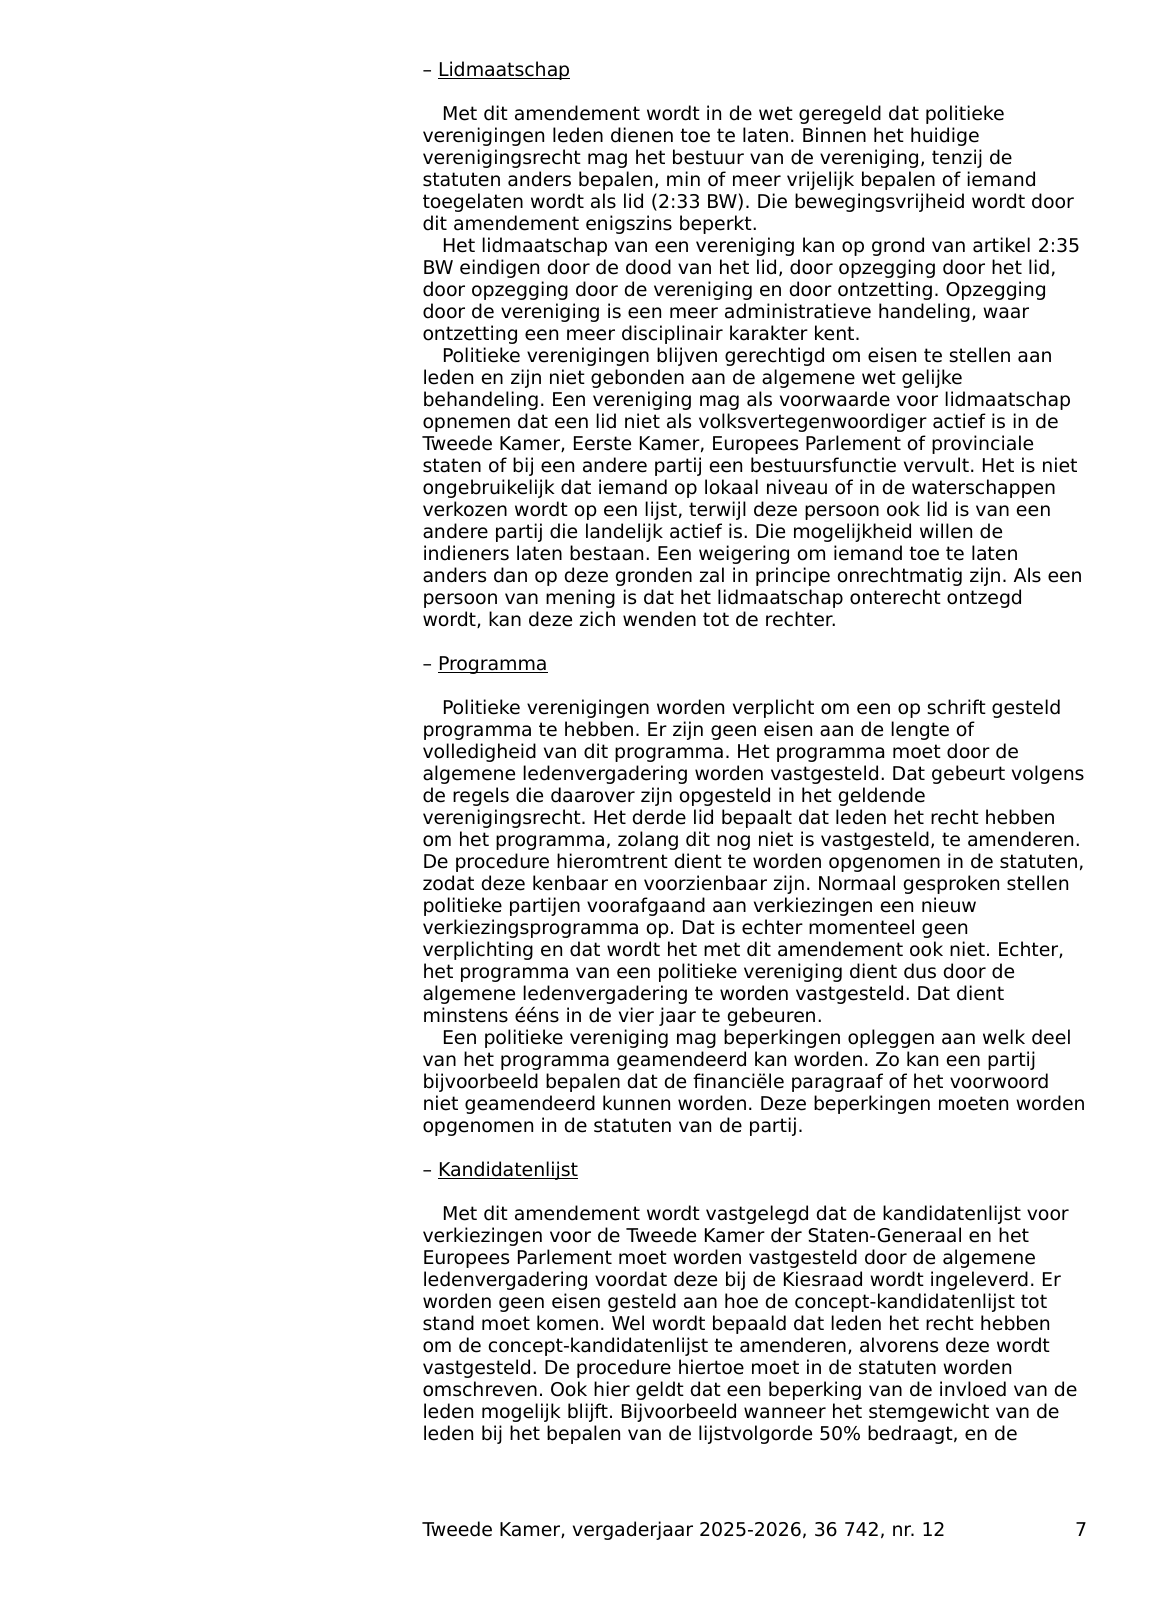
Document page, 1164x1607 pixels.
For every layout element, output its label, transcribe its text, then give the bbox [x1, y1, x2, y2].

subtitle – Lidmaatschap [422, 59, 1087, 81]
text Een politieke vereniging mag beperkingen opleggen aan welk deel van het programma geamendeerd kan worden. Zo kan een partij bijvoorbeeld bepalen dat de financiële paragraaf of het voorwoord niet geamendeerd kunnen worden. Deze beperkingen moeten worden opgenomen in de statuten van de partij. [422, 1027, 1087, 1137]
text Met dit amendement wordt in de wet geregeld dat politieke verenigingen leden dienen toe te laten. Binnen het huidige verenigingsrecht mag het bestuur van de vereniging, tenzij de statuten anders bepalen, min of meer vrijelijk bepalen of iemand toegelaten wordt als lid (2:33 BW). Die bewegingsvrijheid wordt door dit amendement enigszins beperkt. [422, 103, 1087, 235]
text Het lidmaatschap van een vereniging kan op grond van artikel 2:35 BW eindigen door de dood van het lid, door opzegging door het lid, door opzegging door de vereniging en door ontzetting. Opzegging door de vereniging is een meer administratieve handeling, waar ontzetting een meer disciplinair karakter kent. [422, 235, 1087, 345]
text Politieke verenigingen blijven gerechtigd om eisen te stellen aan leden en zijn niet gebonden aan de algemene wet gelijke behandeling. Een vereniging mag als voorwaarde voor lidmaatschap opnemen dat een lid niet als volksvertegenwoordiger actief is in de Tweede Kamer, Eerste Kamer, Europees Parlement of provinciale staten of bij een andere partij een bestuursfunctie vervult. Het is niet ongebruikelijk dat iemand op lokaal niveau of in de waterschappen verkozen wordt op een lijst, terwijl deze persoon ook lid is van een andere partij die landelijk actief is. Die mogelijkheid willen de indieners laten bestaan. Een weigering om iemand toe te laten anders dan op deze gronden zal in principe onrechtmatig zijn. Als een persoon van mening is dat het lidmaatschap onterecht ontzegd wordt, kan deze zich wenden tot de rechter. [422, 345, 1087, 631]
subtitle – Kandidatenlijst [422, 1159, 1087, 1181]
text Met dit amendement wordt vastgelegd dat de kandidatenlijst voor verkiezingen voor de Tweede Kamer der Staten-Generaal en het Europees Parlement moet worden vastgesteld door de algemene ledenvergadering voordat deze bij de Kiesraad wordt ingeleverd. Er worden geen eisen gesteld aan hoe de concept-kandidatenlijst tot stand moet komen. Wel wordt bepaald dat leden het recht hebben om de concept-kandidatenlijst te amenderen, alvorens deze wordt vastgesteld. De procedure hiertoe moet in de statuten worden omschreven. Ook hier geldt dat een beperking van de invloed van de leden mogelijk blijft. Bijvoorbeeld wanneer het stemgewicht van de leden bij het bepalen van de lijstvolgorde 50% bedraagt, en de [422, 1203, 1087, 1445]
subtitle – Programma [422, 653, 1087, 675]
text Politieke verenigingen worden verplicht om een op schrift gesteld programma te hebben. Er zijn geen eisen aan de lengte of volledigheid van dit programma. Het programma moet door de algemene ledenvergadering worden vastgesteld. Dat gebeurt volgens de regels die daarover zijn opgesteld in het geldende verenigingsrecht. Het derde lid bepaalt dat leden het recht hebben om het programma, zolang dit nog niet is vastgesteld, te amenderen. De procedure hieromtrent dient te worden opgenomen in de statuten, zodat deze kenbaar en voorzienbaar zijn. Normaal gesproken stellen politieke partijen voorafgaand aan verkiezingen een nieuw verkiezingsprogramma op. Dat is echter momenteel geen verplichting en dat wordt het met dit amendement ook niet. Echter, het programma van een politieke vereniging dient dus door de algemene ledenvergadering te worden vastgesteld. Dat dient minstens ééns in de vier jaar te gebeuren. [422, 697, 1087, 1027]
